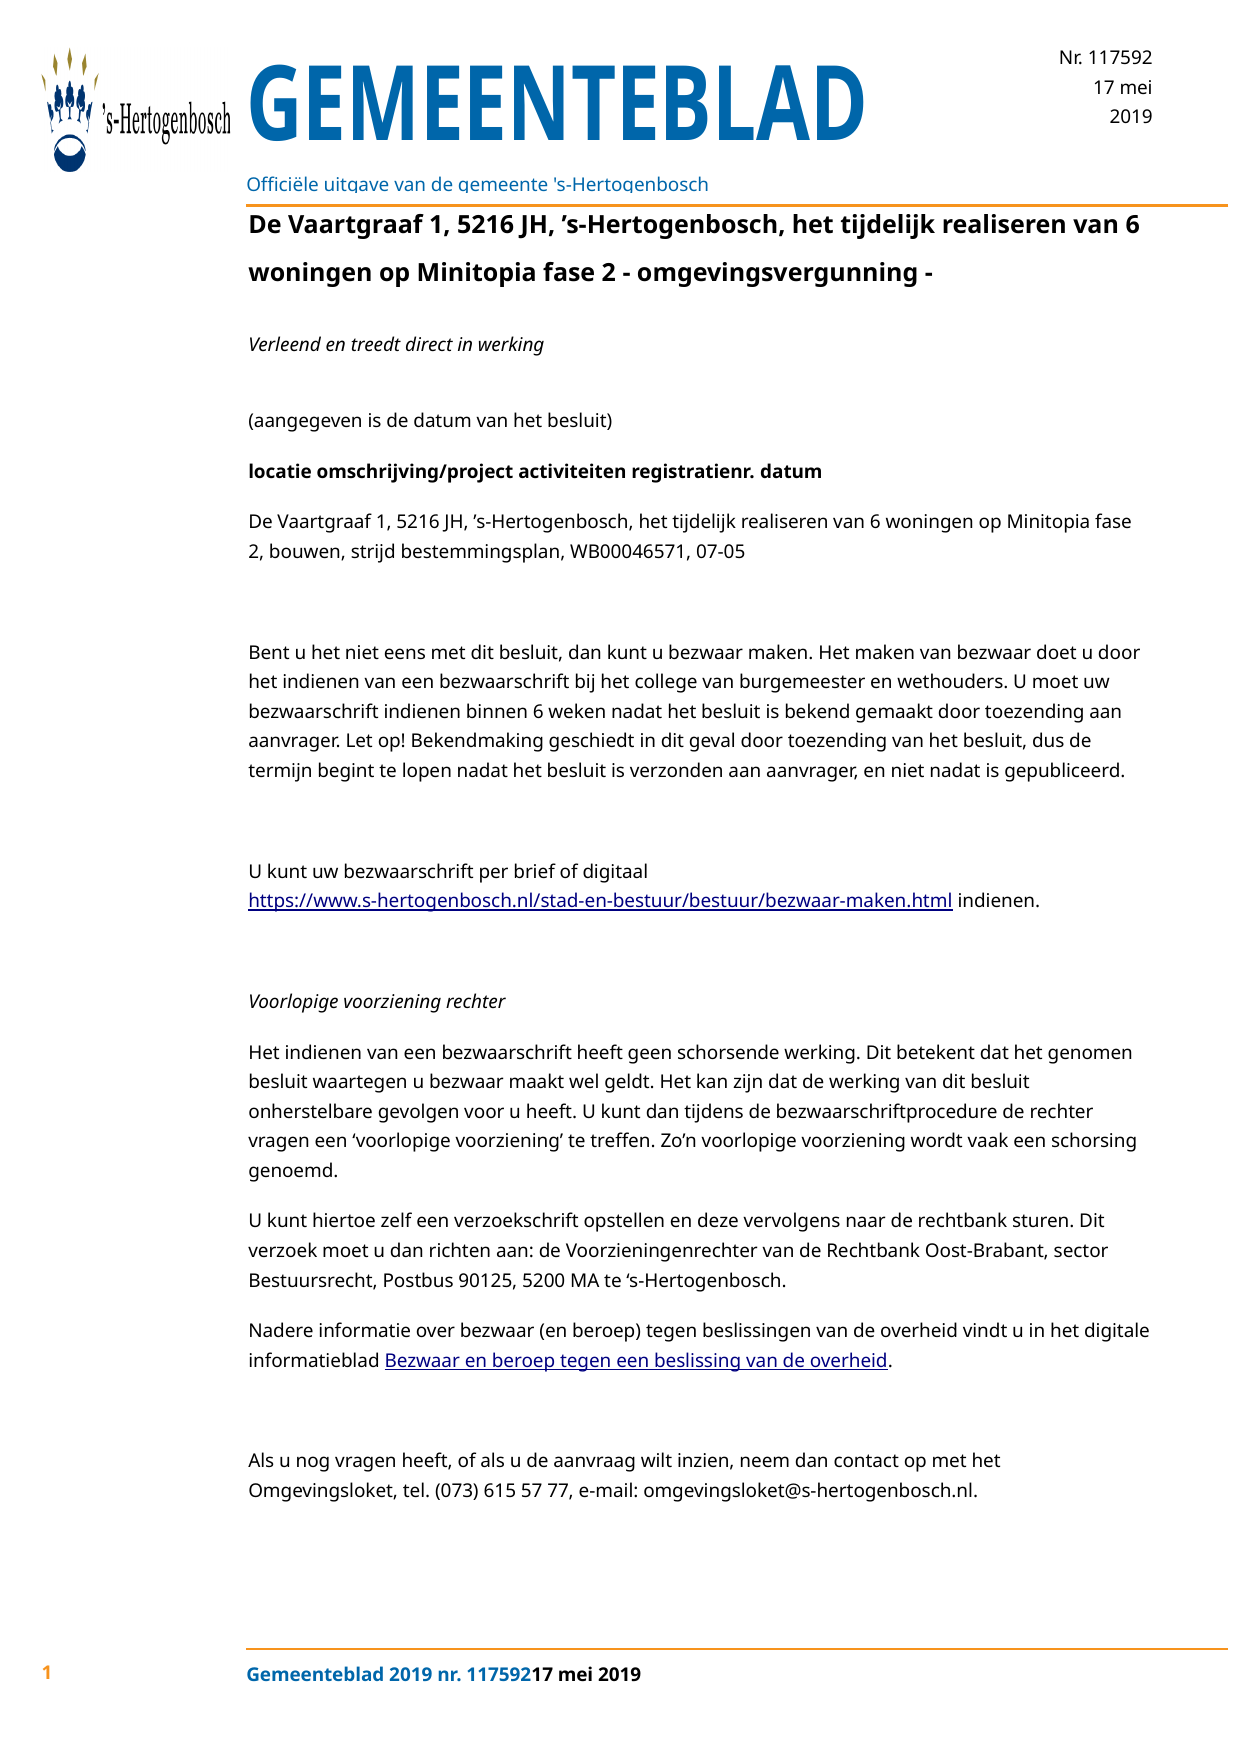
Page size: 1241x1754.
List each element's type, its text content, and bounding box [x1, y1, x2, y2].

text Bent u het niet eens met dit besluit, dan kunt u bezwaar maken. Het maken van bezwaar doet u door het indienen van een bezwaarschrift bij het college van burgemeester en wethouders. U moet uw bezwaarschrift indienen binnen 6 weken nadat het besluit is bekend gemaakt door toezending aan aanvrager. Let op! Bekendmaking geschiedt in dit geval door toezending van het besluit, dus de termijn begint te lopen nadat het besluit is verzonden aan aanvrager, en niet nadat is gepubliceerd. [248, 639, 1152, 783]
text Het indienen van een bezwaarschrift heeft geen schorsende werking. Dit betekent dat het genomen besluit waartegen u bezwaar maakt wel geldt. Het kan zijn dat de werking van dit besluit onherstelbare gevolgen voor u heeft. U kunt dan tijdens de bezwaarschriftprocedure de rechter vragen een ‘voorlopige voorziening’ te treffen. Zo’n voorlopige voorziening wordt vaak een schorsing genoemd. [248, 1039, 1152, 1183]
picture [41, 47, 231, 172]
text locatie omschrijving/project activiteiten registratienr. datum [248, 458, 1152, 484]
text Als u nog vragen heeft, of als u de aanvraag wilt inzien, neem dan contact op met het Omgevingsloket, tel. (073) 615 57 77, e-mail: omgevingsloket@s-hertogenbosch.nl. [248, 1448, 1152, 1503]
text Verleend en treedt direct in werking [248, 331, 1152, 357]
text U kunt uw bezwaarschrift per brief of digitaal https://www.s-hertogenbosch.nl/stad-en-bestuur/bestuur/bezwaar-maken.html indienen. [248, 858, 1152, 913]
text De Vaartgraaf 1, 5216 JH, ’s-Hertogenbosch, het tijdelijk realiseren van 6 woningen op Minitopia fase 2, bouwen, strijd bestemmingsplan, WB00046571, 07-05 [248, 508, 1152, 564]
text Voorlopige voorziening rechter [248, 988, 1152, 1014]
text U kunt hiertoe zelf een verzoekschrift opstellen en deze vervolgens naar de rechtbank sturen. Dit verzoek moet u dan richten aan: de Voorzieningenrechter van de Rechtbank Oost-Brabant, sector Bestuursrecht, Postbus 90125, 5200 MA te ‘s-Hertogenbosch. [248, 1208, 1152, 1292]
text (aangegeven is de datum van het besluit) [248, 408, 1152, 433]
text De Vaartgraaf 1, 5216 JH, ’s-Hertogenbosch, het tijdelijk realiseren van 6 woningen op Minitopia fase 2 - omgevingsvergunning - [248, 207, 1152, 288]
text Nadere informatie over bezwaar (en beroep) tegen beslissingen van de overheid vindt u in het digitale informatieblad Bezwaar en beroep tegen een beslissing van de overheid. [248, 1317, 1152, 1372]
